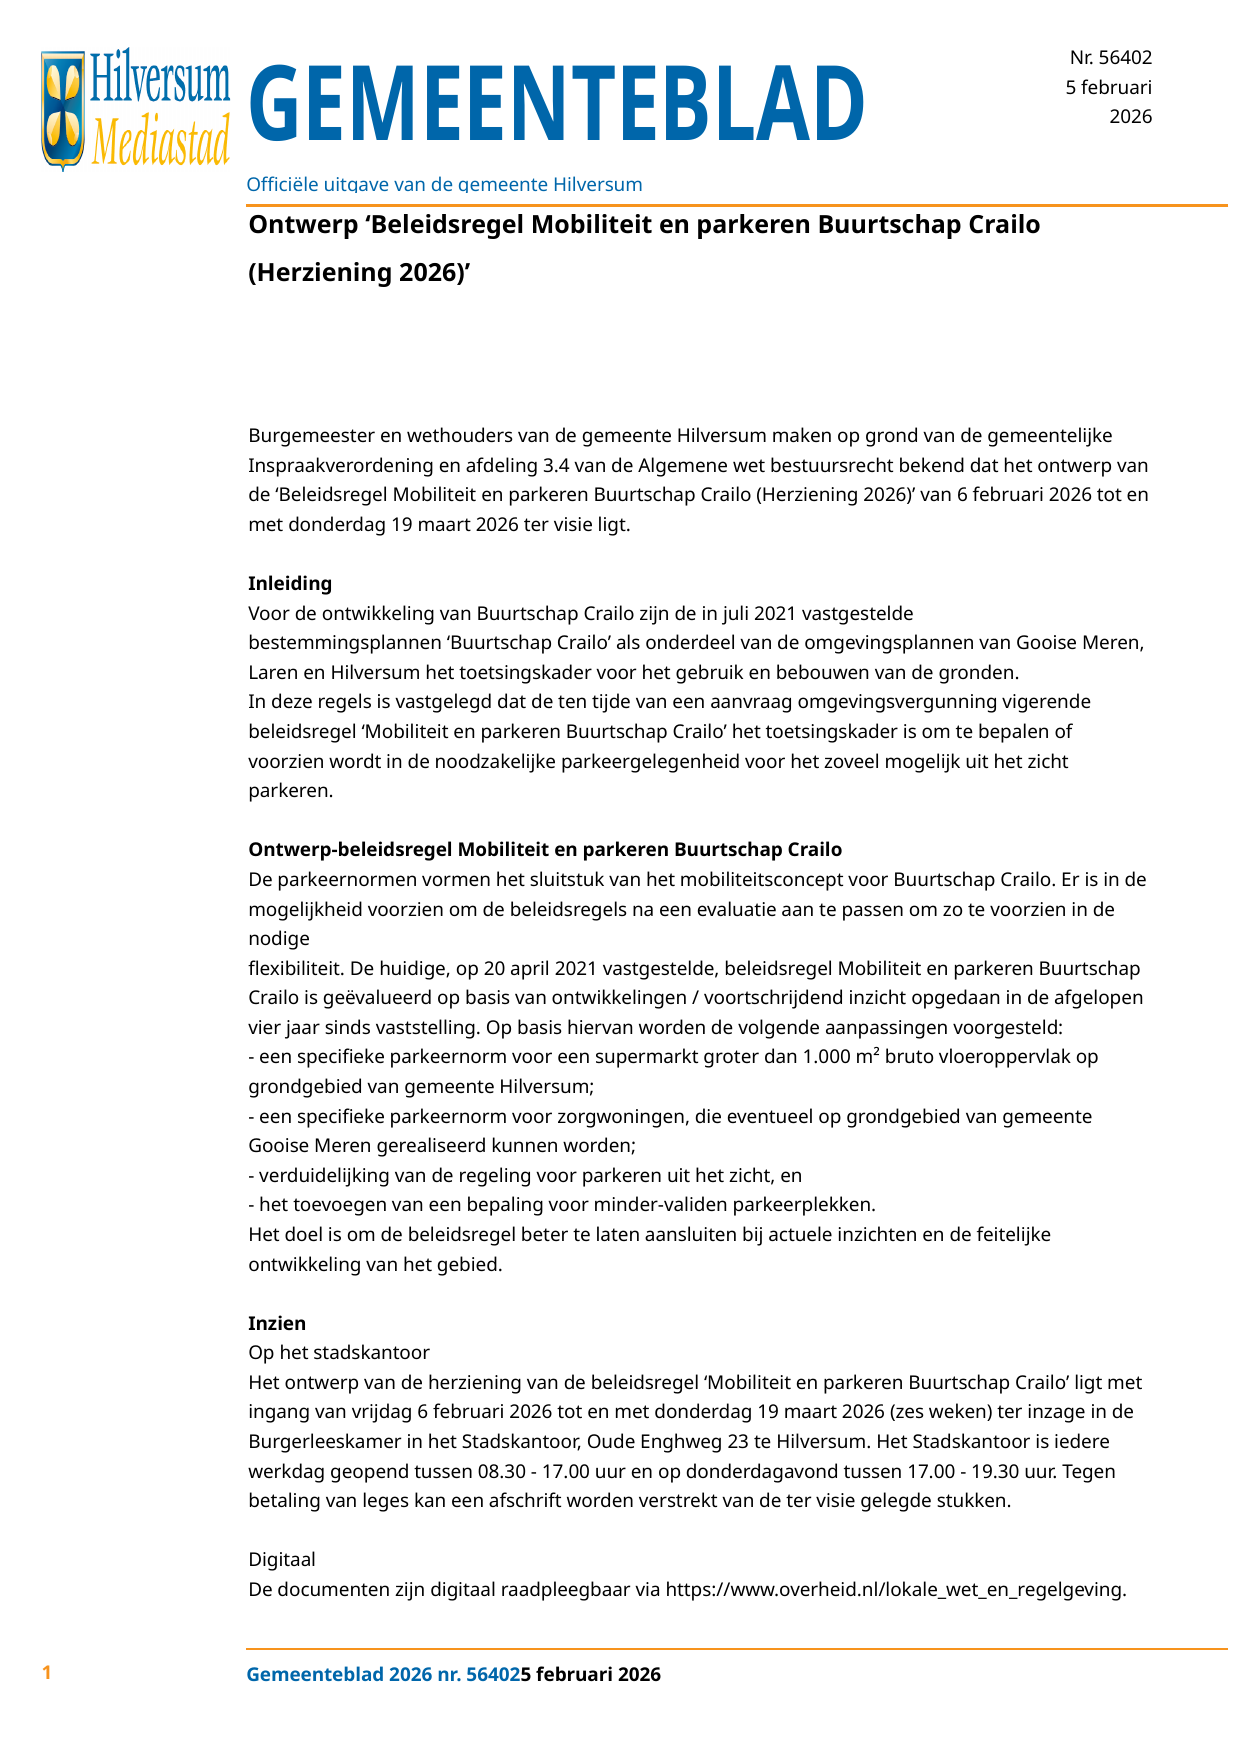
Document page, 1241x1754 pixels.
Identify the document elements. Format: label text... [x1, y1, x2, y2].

text De parkeernormen vormen het sluitstuk van het mobiliteitsconcept voor Buurtschap Crailo. Er is in de [248, 866, 1152, 892]
text Voor de ontwikkeling van Buurtschap Crailo zijn de in juli 2021 vastgestelde [248, 600, 1152, 626]
text Burgemeester en wethouders van de gemeente Hilversum maken op grond van de gemeentelijke Inspraakverordening en afdeling 3.4 van de Algemene wet bestuursrecht bekend dat het ontwerp van de ‘Beleidsregel Mobiliteit en parkeren Buurtschap Crailo (Herziening 2026)’ van 6 februari 2026 tot en met donderdag 19 maart 2026 ter visie ligt. [248, 422, 1152, 537]
text - het toevoegen van een bepaling voor minder-validen parkeerplekken. [248, 1192, 1152, 1217]
text Ontwerp ‘Beleidsregel Mobiliteit en parkeren Buurtschap Crailo (Herziening 2026)’ [248, 207, 1152, 288]
text mogelijkheid voorzien om de beleidsregels na een evaluatie aan te passen om zo te voorzien in de nodige [248, 896, 1152, 951]
text - verduidelijking van de regeling voor parkeren uit het zicht, en [248, 1162, 1152, 1188]
text In deze regels is vastgelegd dat de ten tijde van een aanvraag omgevingsvergunning vigerende beleidsregel ‘Mobiliteit en parkeren Buurtschap Crailo’ het toetsingskader is om te bepalen of voorzien wordt in de noodzakelijke parkeergelegenheid voor het zoveel mogelijk uit het zicht parkeren. [248, 689, 1152, 803]
text Ontwerp-beleidsregel Mobiliteit en parkeren Buurtschap Crailo [248, 837, 1152, 862]
text Laren en Hilversum het toetsingskader voor het gebruik en bebouwen van de gronden. [248, 659, 1152, 685]
text Het ontwerp van de herziening van de beleidsregel ‘Mobiliteit en parkeren Buurtschap Crailo’ ligt met ingang van vrijdag 6 februari 2026 tot en met donderdag 19 maart 2026 (zes weken) ter inzage in de Burgerleeskamer in het Stadskantoor, Oude Enghweg 23 te Hilversum. Het Stadskantoor is iedere werkdag geopend tussen 08.30 - 17.00 uur en op donderdagavond tussen 17.00 - 19.30 uur. Tegen betaling van leges kan een afschrift worden verstrekt van de ter visie gelegde stukken. [248, 1369, 1152, 1513]
text De documenten zijn digitaal raadpleegbaar via https://www.overheid.nl/lokale_wet_en_regelgeving. [248, 1576, 1152, 1602]
text bestemmingsplannen ‘Buurtschap Crailo’ als onderdeel van de omgevingsplannen van Gooise Meren, [248, 629, 1152, 655]
text Digitaal [248, 1547, 1152, 1572]
text Het doel is om de beleidsregel beter te laten aansluiten bij actuele inzichten en de feitelijke ontwikkeling van het gebied. [248, 1221, 1152, 1277]
text flexibiliteit. De huidige, op 20 april 2021 vastgestelde, beleidsregel Mobiliteit en parkeren Buurtschap Crailo is geëvalueerd op basis van ontwikkelingen / voortschrijdend inzicht opgedaan in de afgelopen vier jaar sinds vaststelling. Op basis hiervan worden de volgende aanpassingen voorgesteld: [248, 955, 1152, 1040]
text - een specifieke parkeernorm voor een supermarkt groter dan 1.000 m² bruto vloeroppervlak op grondgebied van gemeente Hilversum; [248, 1044, 1152, 1099]
text Op het stadskantoor [248, 1339, 1152, 1365]
text - een specifieke parkeernorm voor zorgwoningen, die eventueel op grondgebied van gemeente Gooise Meren gerealiseerd kunnen worden; [248, 1103, 1152, 1158]
text Inleiding [248, 570, 1152, 596]
picture [41, 47, 231, 172]
text Inzien [248, 1310, 1152, 1336]
